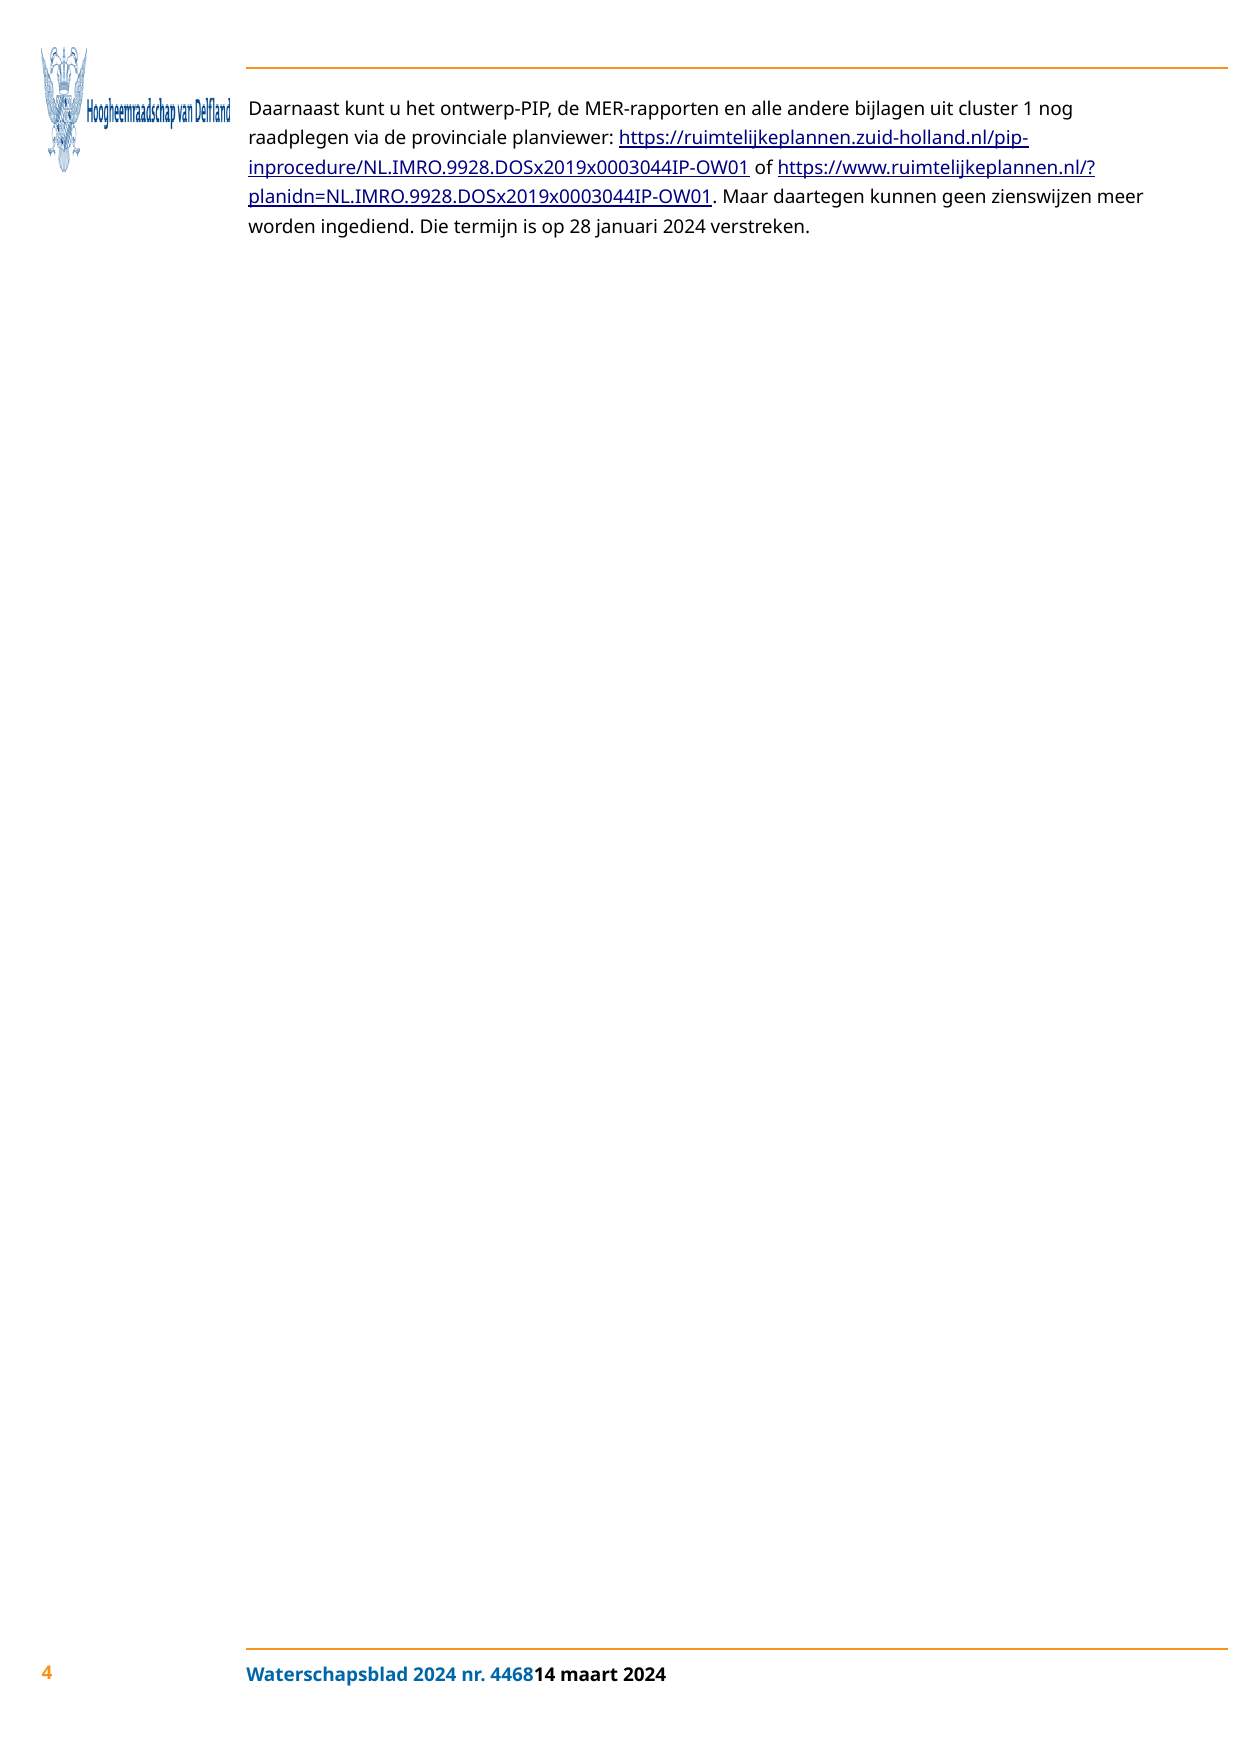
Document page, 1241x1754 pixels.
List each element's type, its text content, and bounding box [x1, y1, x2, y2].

text Daarnaast kunt u het ontwerp-PIP, de MER-rapporten en alle andere bijlagen uit cluster 1 nog raadplegen via de provinciale planviewer: https://ruimtelijkeplannen.zuid-holland.nl/pip-inprocedure/NL.IMRO.9928.DOSx2019x0003044IP-OW01 of https://www.ruimtelijkeplannen.nl/?planidn=NL.IMRO.9928.DOSx2019x0003044IP-OW01. Maar daartegen kunnen geen zienswijzen meer worden ingediend. Die termijn is op 28 januari 2024 verstreken. [248, 95, 1152, 239]
picture [41, 47, 231, 172]
